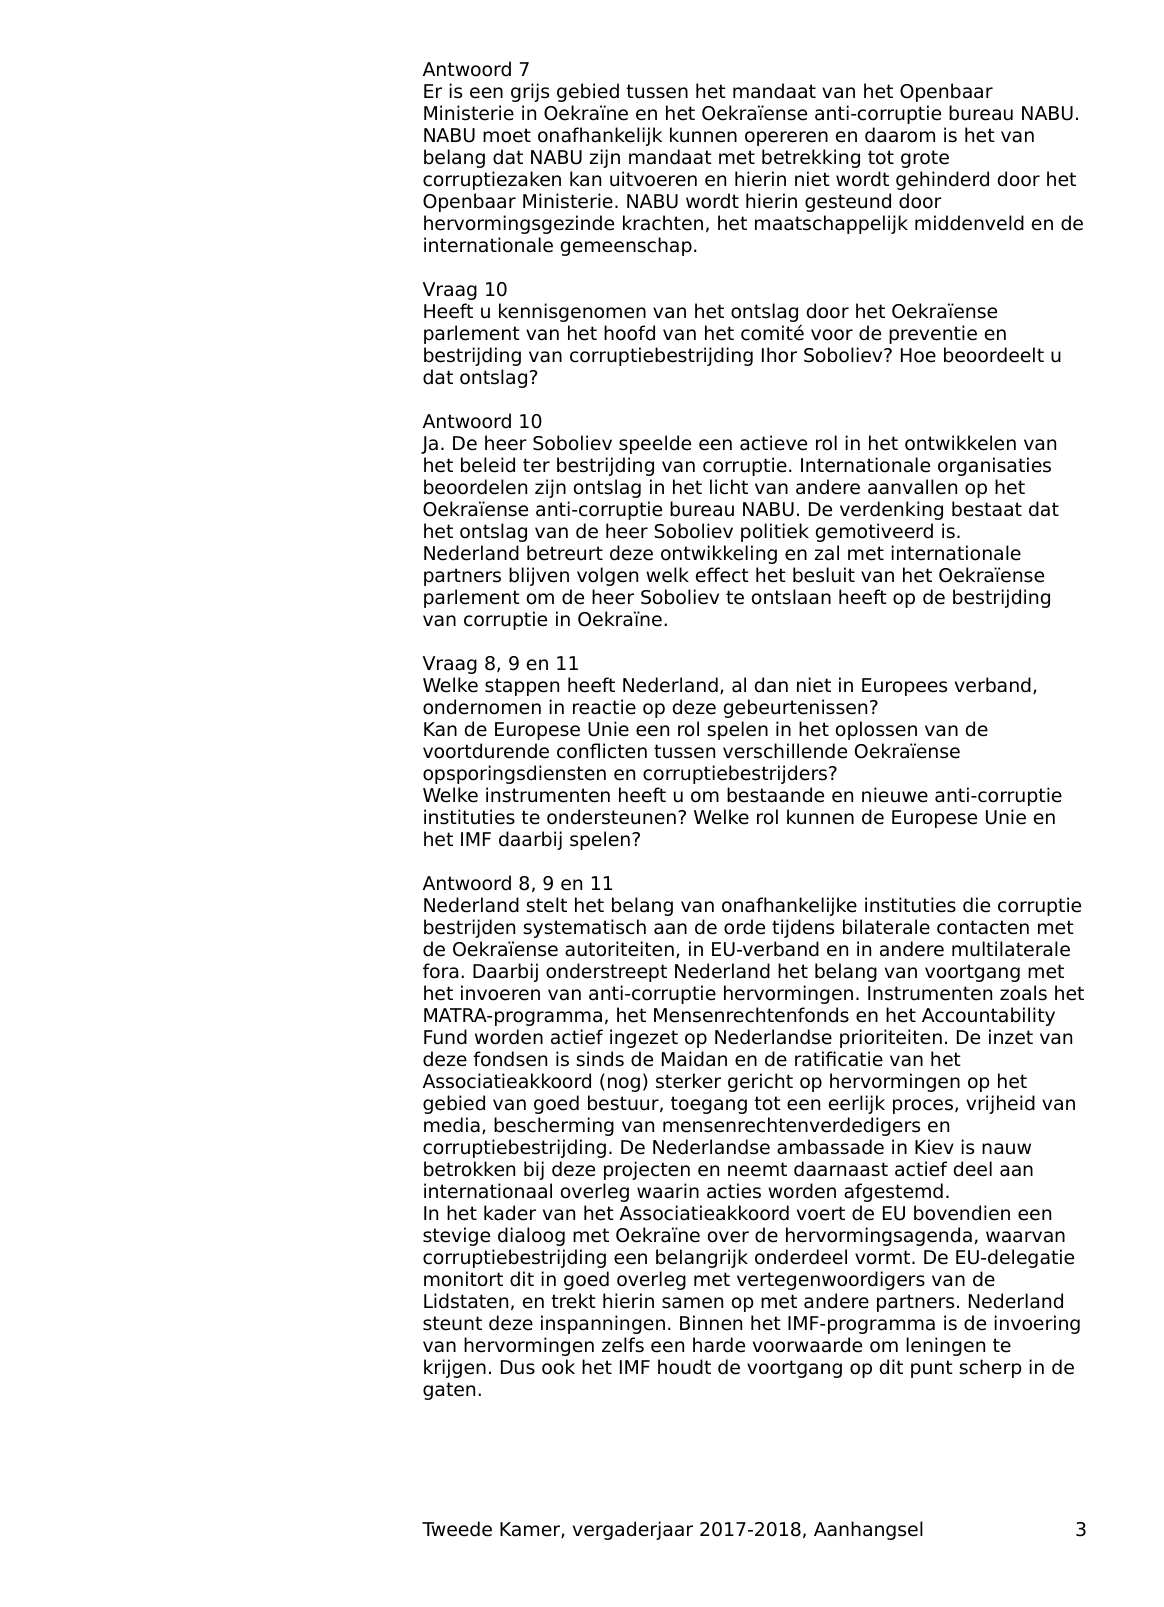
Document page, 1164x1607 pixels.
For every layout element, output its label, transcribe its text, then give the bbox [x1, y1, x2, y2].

text Kan de Europese Unie een rol spelen in het oplossen van de voortdurende conflicten tussen verschillende Oekraïense opsporingsdiensten en corruptiebestrijders? [422, 719, 1087, 785]
text Vraag 10 [422, 279, 1087, 301]
text Antwoord 7 [422, 59, 1087, 81]
text Ja. De heer Soboliev speelde een actieve rol in het ontwikkelen van het beleid ter bestrijding van corruptie. Internationale organisaties beoordelen zijn ontslag in het licht van andere aanvallen op het Oekraïense anti-corruptie bureau NABU. De verdenking bestaat dat het ontslag van de heer Soboliev politiek gemotiveerd is. [422, 433, 1087, 543]
text Vraag 8, 9 en 11 [422, 653, 1087, 675]
text Welke instrumenten heeft u om bestaande en nieuwe anti-corruptie instituties te ondersteunen? Welke rol kunnen de Europese Unie en het IMF daarbij spelen? [422, 785, 1087, 851]
text Er is een grijs gebied tussen het mandaat van het Openbaar Ministerie in Oekraïne en het Oekraïense anti-corruptie bureau NABU. NABU moet onafhankelijk kunnen opereren en daarom is het van belang dat NABU zijn mandaat met betrekking tot grote corruptiezaken kan uitvoeren en hierin niet wordt gehinderd door het Openbaar Ministerie. NABU wordt hierin gesteund door hervormingsgezinde krachten, het maatschappelijk middenveld en de internationale gemeenschap. [422, 81, 1087, 257]
text Antwoord 10 [422, 411, 1087, 433]
text Nederland betreurt deze ontwikkeling en zal met internationale partners blijven volgen welk effect het besluit van het Oekraïense parlement om de heer Soboliev te ontslaan heeft op de bestrijding van corruptie in Oekraïne. [422, 543, 1087, 631]
text Welke stappen heeft Nederland, al dan niet in Europees verband, ondernomen in reactie op deze gebeurtenissen? [422, 675, 1087, 719]
text Antwoord 8, 9 en 11 [422, 873, 1087, 895]
text Heeft u kennisgenomen van het ontslag door het Oekraïense parlement van het hoofd van het comité voor de preventie en bestrijding van corruptiebestrijding Ihor Soboliev? Hoe beoordeelt u dat ontslag? [422, 301, 1087, 389]
text In het kader van het Associatieakkoord voert de EU bovendien een stevige dialoog met Oekraïne over de hervormingsagenda, waarvan corruptiebestrijding een belangrijk onderdeel vormt. De EU-delegatie monitort dit in goed overleg met vertegenwoordigers van de Lidstaten, en trekt hierin samen op met andere partners. Nederland steunt deze inspanningen. Binnen het IMF-programma is de invoering van hervormingen zelfs een harde voorwaarde om leningen te krijgen. Dus ook het IMF houdt de voortgang op dit punt scherp in de gaten. [422, 1203, 1087, 1401]
text Nederland stelt het belang van onafhankelijke instituties die corruptie bestrijden systematisch aan de orde tijdens bilaterale contacten met de Oekraïense autoriteiten, in EU-verband en in andere multilaterale fora. Daarbij onderstreept Nederland het belang van voortgang met het invoeren van anti-corruptie hervormingen. Instrumenten zoals het MATRA-programma, het Mensenrechtenfonds en het Accountability Fund worden actief ingezet op Nederlandse prioriteiten. De inzet van deze fondsen is sinds de Maidan en de ratificatie van het Associatieakkoord (nog) sterker gericht op hervormingen op het gebied van goed bestuur, toegang tot een eerlijk proces, vrijheid van media, bescherming van mensenrechtenverdedigers en corruptiebestrijding. De Nederlandse ambassade in Kiev is nauw betrokken bij deze projecten en neemt daarnaast actief deel aan internationaal overleg waarin acties worden afgestemd. [422, 895, 1087, 1203]
